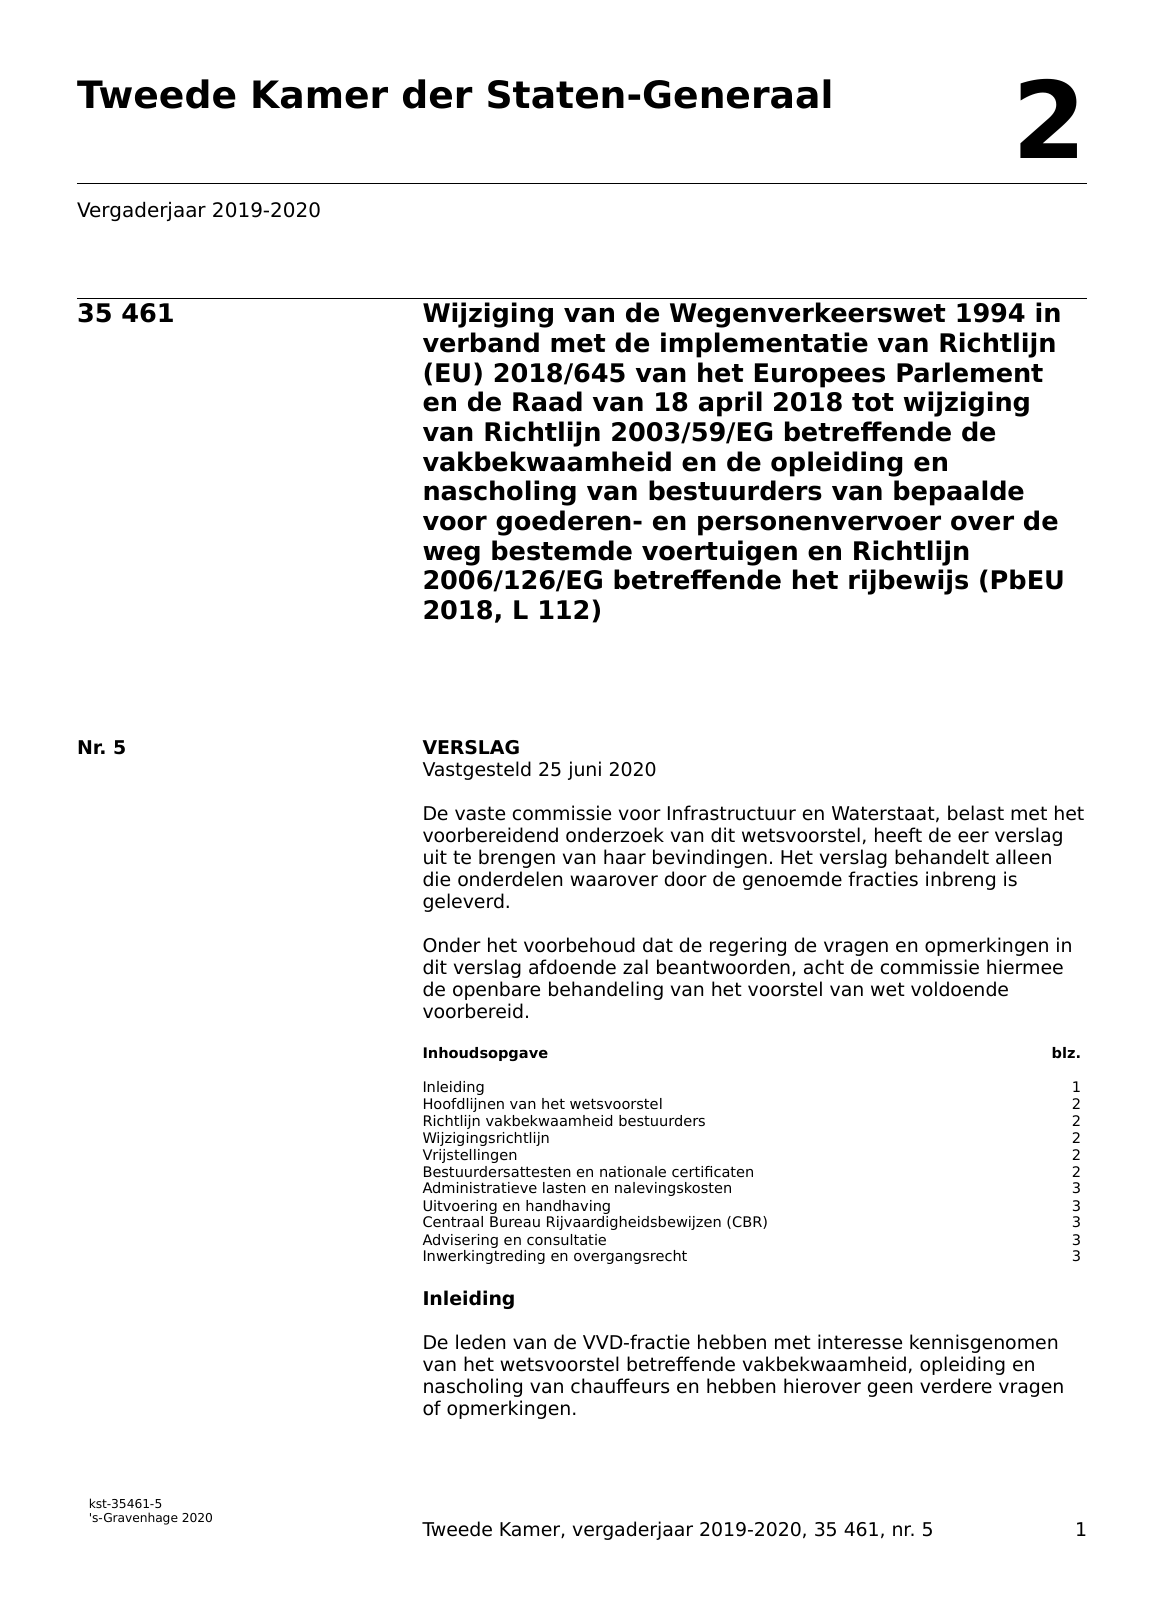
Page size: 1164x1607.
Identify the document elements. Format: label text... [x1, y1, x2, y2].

table_cell Inleiding [422, 1079, 1028, 1096]
table_cell Uitvoering en handhaving [422, 1198, 1028, 1214]
table_cell Richtlijn vakbekwaamheid bestuurders [422, 1113, 1028, 1129]
table_cell 2 [1028, 1164, 1087, 1180]
table_cell [422, 1062, 1028, 1078]
text De leden van de VVD-fractie hebben met interesse kennisgenomen van het wetsvoorstel betreffende vakbekwaamheid, opleiding en nascholing van chauffeurs en hebben hierover geen verdere vragen of opmerkingen. [422, 1332, 1087, 1419]
table_cell Vergaderjaar 2019-2020 [77, 184, 1087, 298]
subtitle Inleiding [422, 1287, 1087, 1309]
table_cell Wijzigingsrichtlijn [422, 1130, 1028, 1146]
table_cell [1028, 1062, 1087, 1078]
table_header blz. [1028, 1045, 1087, 1062]
text Vastgesteld 25 juni 2020 [422, 758, 1087, 781]
table_cell Centraal Bureau Rijvaardigheidsbewijzen (CBR) [422, 1214, 1028, 1231]
table_cell 3 [1028, 1198, 1087, 1214]
table_cell Bestuurdersattesten en nationale certificaten [422, 1164, 1028, 1180]
table_cell Hoofdlijnen van het wetsvoorstel [422, 1096, 1028, 1112]
table_cell 3 [1028, 1231, 1087, 1248]
table_cell Advisering en consultatie [422, 1231, 1028, 1248]
table_cell 2 [1028, 1130, 1087, 1146]
text kst-35461-5 [88, 1497, 323, 1511]
table_cell Administratieve lasten en nalevingskosten [422, 1180, 1028, 1197]
table_cell 1 [1028, 1079, 1087, 1096]
table_cell 2 [1028, 1096, 1087, 1112]
table_cell 3 [1028, 1248, 1087, 1265]
table_cell 2 [1028, 1113, 1087, 1129]
table_cell 3 [1028, 1180, 1087, 1197]
table_cell Inwerkingtreding en overgangsrecht [422, 1248, 1028, 1265]
table_header 2 [886, 59, 1087, 183]
table_cell 2 [1028, 1146, 1087, 1163]
table_cell 3 [1028, 1214, 1087, 1231]
text De vaste commissie voor Infrastructuur en Waterstaat, belast met het voorbereidend onderzoek van dit wetsvoorstel, heeft de eer verslag uit te brengen van haar bevindingen. Het verslag behandelt alleen die onderdelen waarover door de genoemde fracties inbreng is geleverd. [422, 803, 1087, 913]
table_header Tweede Kamer der Staten-Generaal [77, 59, 886, 183]
subtitle 35 461 Wijziging van de Wegenverkeerswet 1994 in verband met de implementatie van Richtlijn (EU) 2018/645 van het Europees Parlement en de Raad van 18 april 2018 tot wijziging van Richtlijn 2003/59/EG betreffende de vakbekwaamheid en de opleiding en nascholing van bestuurders van bepaalde voor goederen- en personenvervoer over de weg bestemde voertuigen en Richtlijn 2006/126/EG betreffende het rijbewijs (PbEU 2018, L 112) [77, 299, 1087, 626]
subtitle Nr. 5 VERSLAG [77, 737, 1087, 758]
table_header Inhoudsopgave [422, 1045, 1028, 1062]
text Onder het voorbehoud dat de regering de vragen en opmerkingen in dit verslag afdoende zal beantwoorden, acht de commissie hiermee de openbare behandeling van het voorstel van wet voldoende voorbereid. [422, 935, 1087, 1023]
text 's-Gravenhage 2020 [88, 1511, 323, 1525]
table_cell Vrijstellingen [422, 1146, 1028, 1163]
